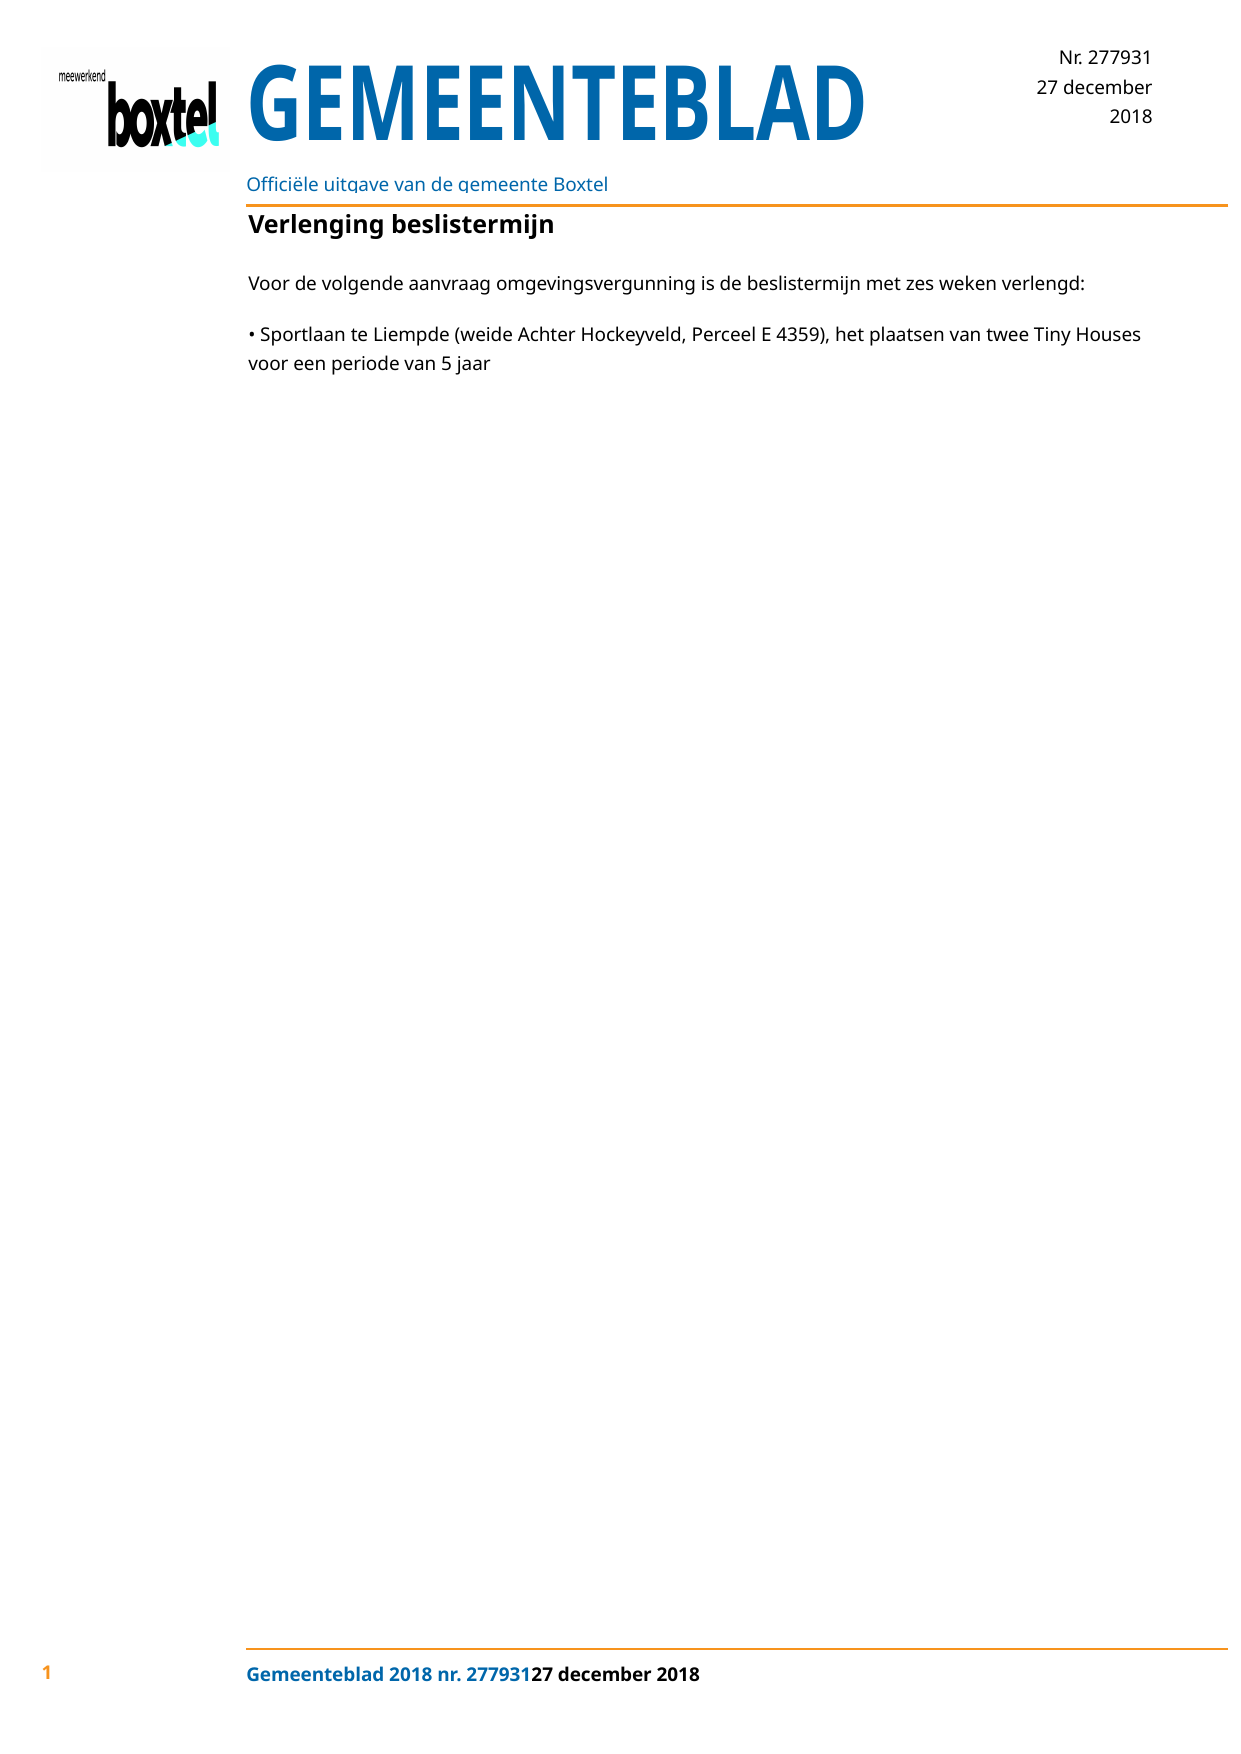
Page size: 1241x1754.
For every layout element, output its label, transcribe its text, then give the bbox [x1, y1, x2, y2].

text Verlenging beslistermijn [248, 207, 1152, 241]
text • Sportlaan te Liempde (weide Achter Hockeyveld, Perceel E 4359), het plaatsen van twee Tiny Houses voor een periode van 5 jaar [248, 321, 1152, 376]
text Voor de volgende aanvraag omgevingsvergunning is de beslistermijn met zes weken verlengd: [248, 270, 1152, 296]
picture [41, 47, 231, 172]
